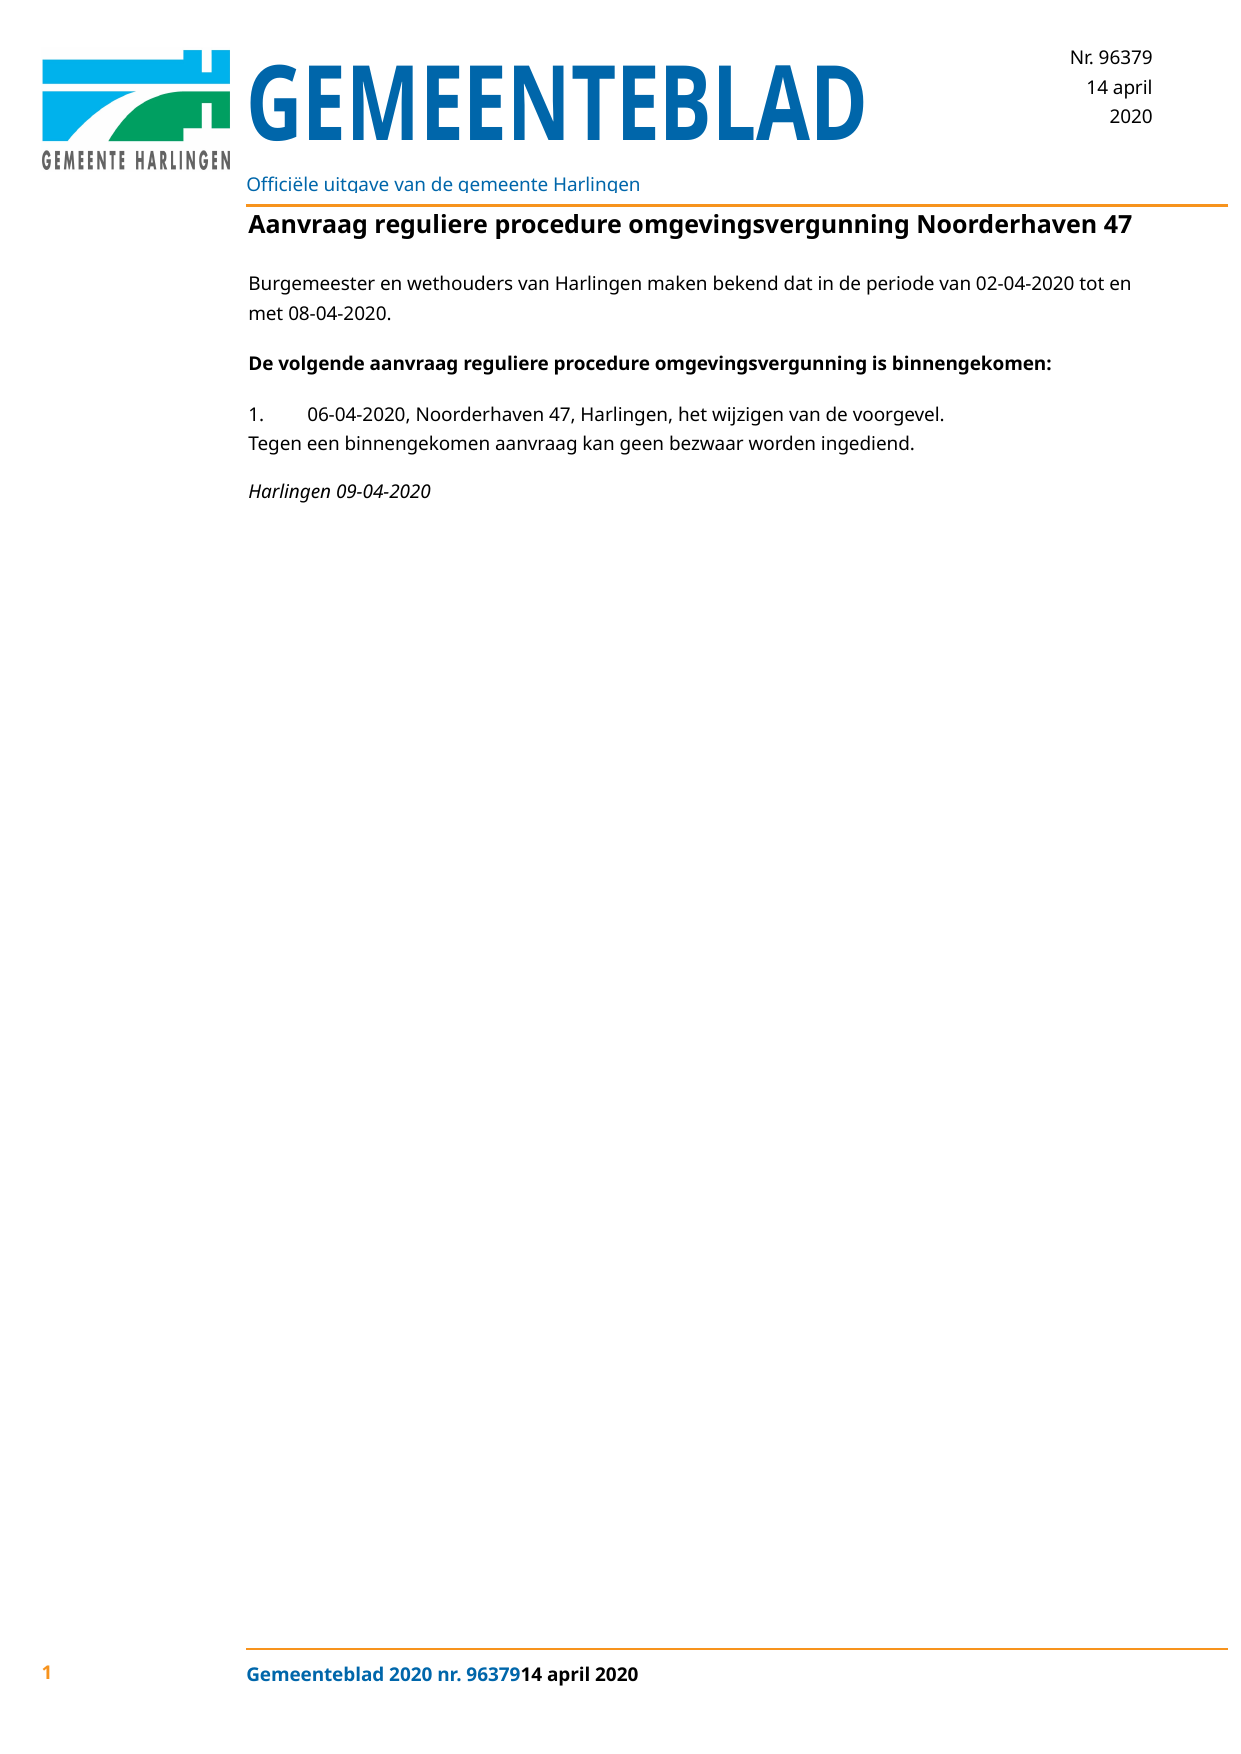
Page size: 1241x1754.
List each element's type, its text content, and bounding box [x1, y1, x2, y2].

text Tegen een binnengekomen aanvraag kan geen bezwaar worden ingediend. [248, 430, 1152, 456]
text Harlingen 09-04-2020 [248, 478, 1152, 504]
list 06-04-2020, Noorderhaven 47, Harlingen, het wijzigen van de voorgevel. [248, 401, 1152, 426]
text Aanvraag reguliere procedure omgevingsvergunning Noorderhaven 47 [248, 207, 1152, 241]
text De volgende aanvraag reguliere procedure omgevingsvergunning is binnengekomen: [248, 350, 1152, 376]
picture [41, 47, 231, 172]
text Burgemeester en wethouders van Harlingen maken bekend dat in de periode van 02-04-2020 tot en met 08-04-2020. [248, 270, 1152, 326]
